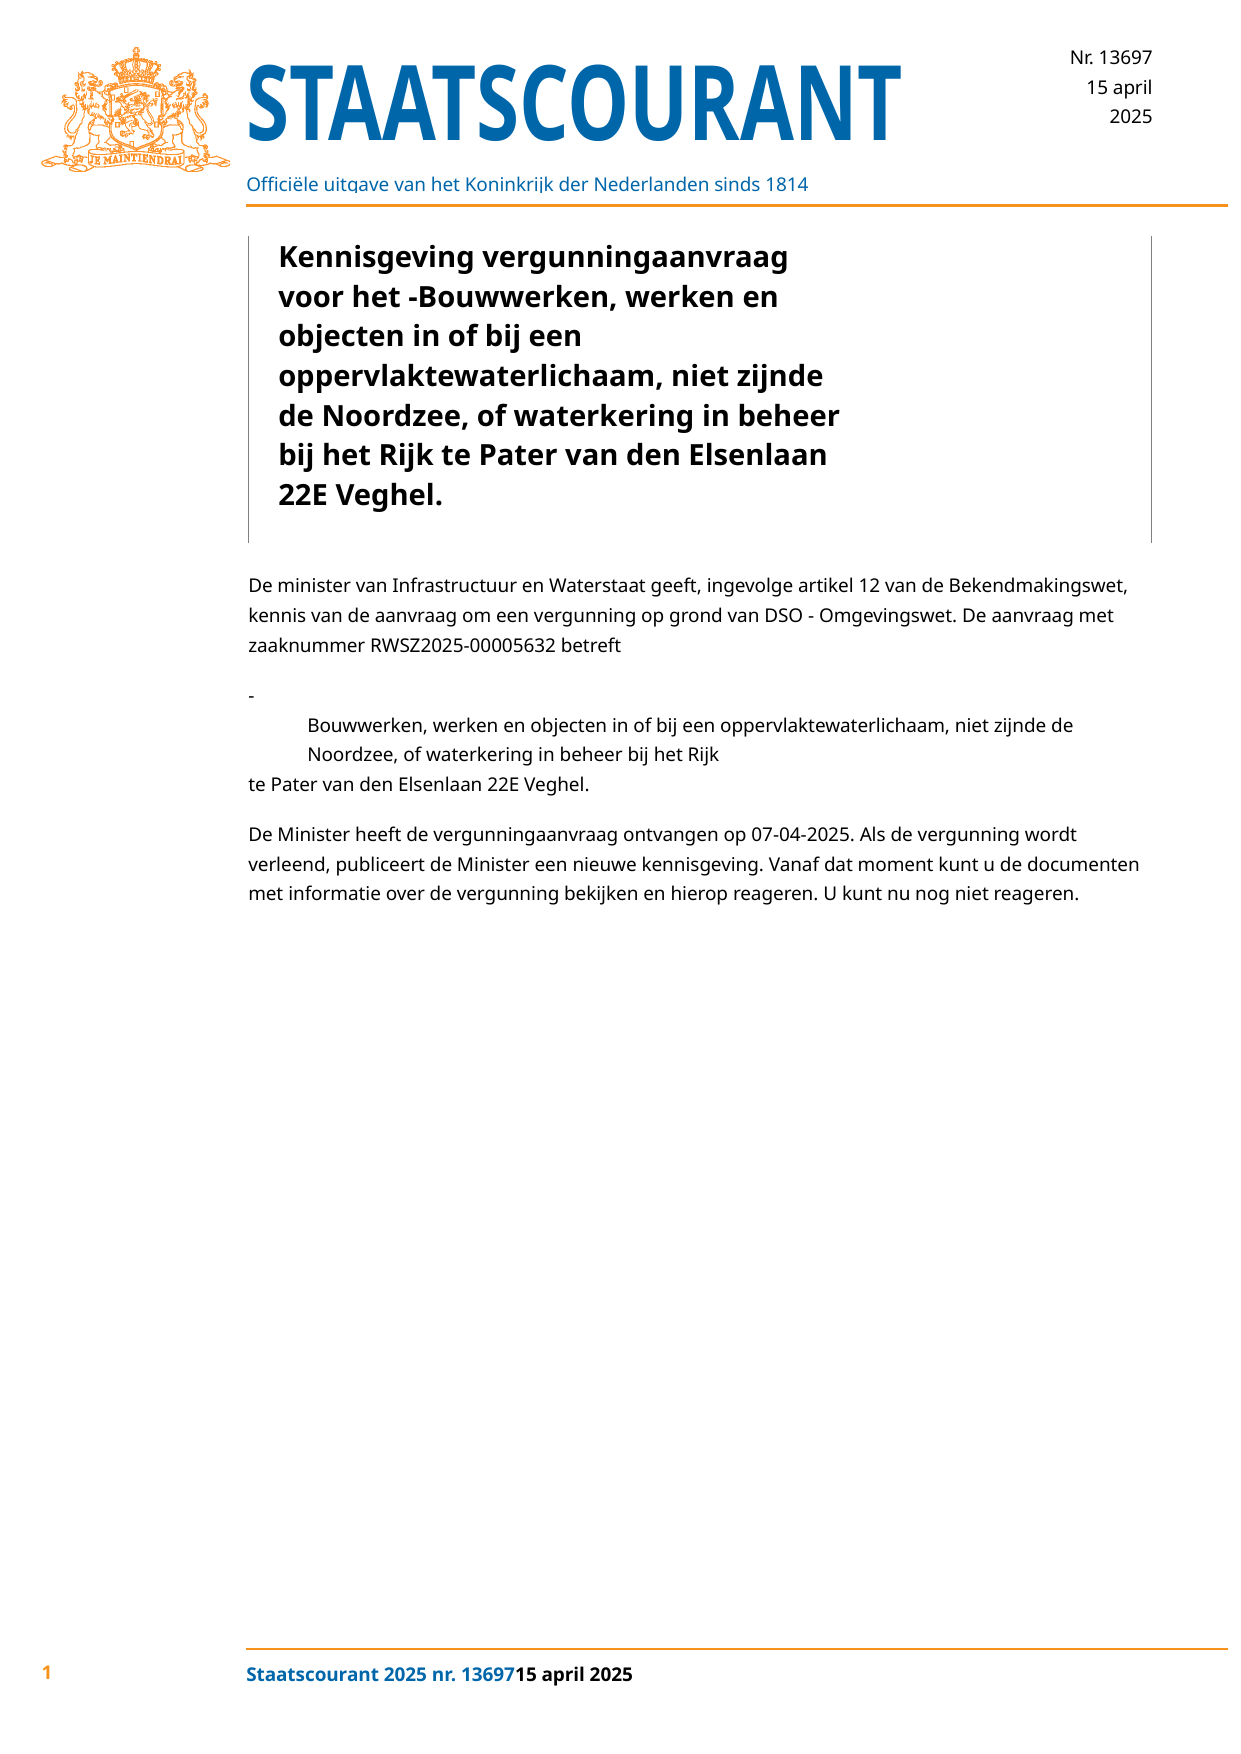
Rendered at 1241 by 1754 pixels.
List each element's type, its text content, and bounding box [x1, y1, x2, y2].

text te Pater van den Elsenlaan 22E Veghel. [248, 771, 1152, 797]
text De Minister heeft de vergunningaanvraag ontvangen op 07-04-2025. Als de vergunning wordt verleend, publiceert de Minister een nieuwe kennisgeving. Vanaf dat moment kunt u de documenten met informatie over de vergunning bekijken en hierop reageren. U kunt nu nog niet reageren. [248, 821, 1152, 906]
table_header [850, 414, 1151, 543]
picture [912, 236, 1090, 414]
table_header [850, 236, 912, 413]
picture [41, 47, 231, 172]
table_header [1090, 236, 1151, 413]
list Bouwwerken, werken en objecten in of bij een oppervlaktewaterlichaam, niet zijnde de Noordzee, of waterkering in beheer bij het Rijk [248, 712, 1152, 767]
table_header Kennisgeving vergunningaanvraag voor het -Bouwwerken, werken en objecten in of bij een oppervlaktewaterlichaam, niet zijnde de Noordzee, of waterkering in beheer bij het Rijk te Pater van den Elsenlaan 22E Veghel. [249, 236, 850, 543]
text De minister van Infrastructuur en Waterstaat geeft, ingevolge artikel 12 van de Bekendmakingswet, kennis van de aanvraag om een vergunning op grond van DSO - Omgevingswet. De aanvraag met zaaknummer RWSZ2025-00005632 betreft [248, 573, 1152, 658]
